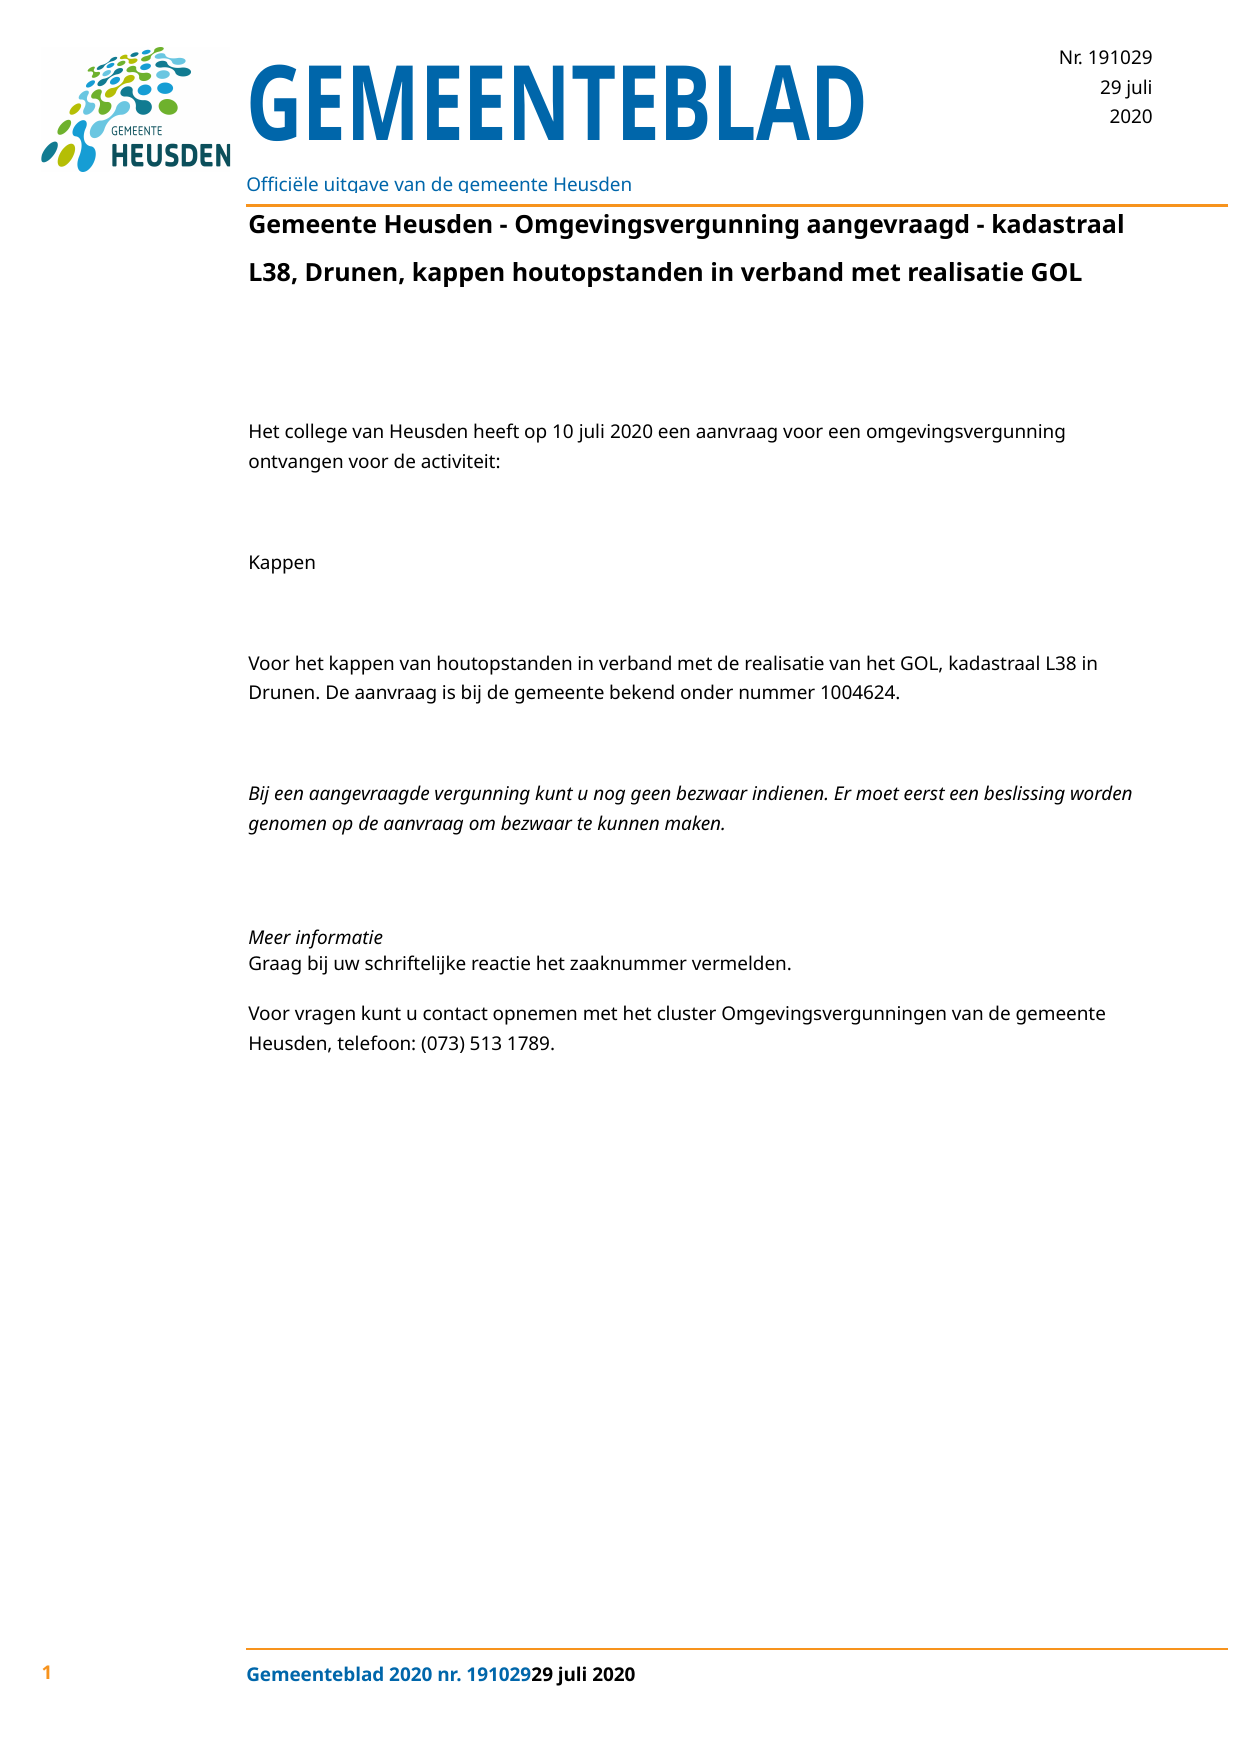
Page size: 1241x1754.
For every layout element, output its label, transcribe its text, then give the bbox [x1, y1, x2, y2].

text Bij een aangevraagde vergunning kunt u nog geen bezwaar indienen. Er moet eerst een beslissing worden genomen op de aanvraag om bezwaar te kunnen maken. [248, 780, 1152, 836]
text Graag bij uw schriftelijke reactie het zaaknummer vermelden. [248, 950, 1152, 976]
text Voor het kappen van houtopstanden in verband met de realisatie van het GOL, kadastraal L38 in Drunen. De aanvraag is bij de gemeente bekend onder nummer 1004624. [248, 650, 1152, 705]
text Het college van Heusden heeft op 10 juli 2020 een aanvraag voor een omgevingsvergunning ontvangen voor de activiteit: [248, 419, 1152, 474]
text Gemeente Heusden - Omgevingsvergunning aangevraagd - kadastraal L38, Drunen, kappen houtopstanden in verband met realisatie GOL [248, 207, 1152, 288]
text Voor vragen kunt u contact opnemen met het cluster Omgevingsvergunningen van de gemeente Heusden, telefoon: (073) 513 1789. [248, 1001, 1152, 1056]
text Kappen [248, 549, 1152, 575]
picture [41, 47, 231, 172]
text Meer informatie [248, 924, 1152, 950]
